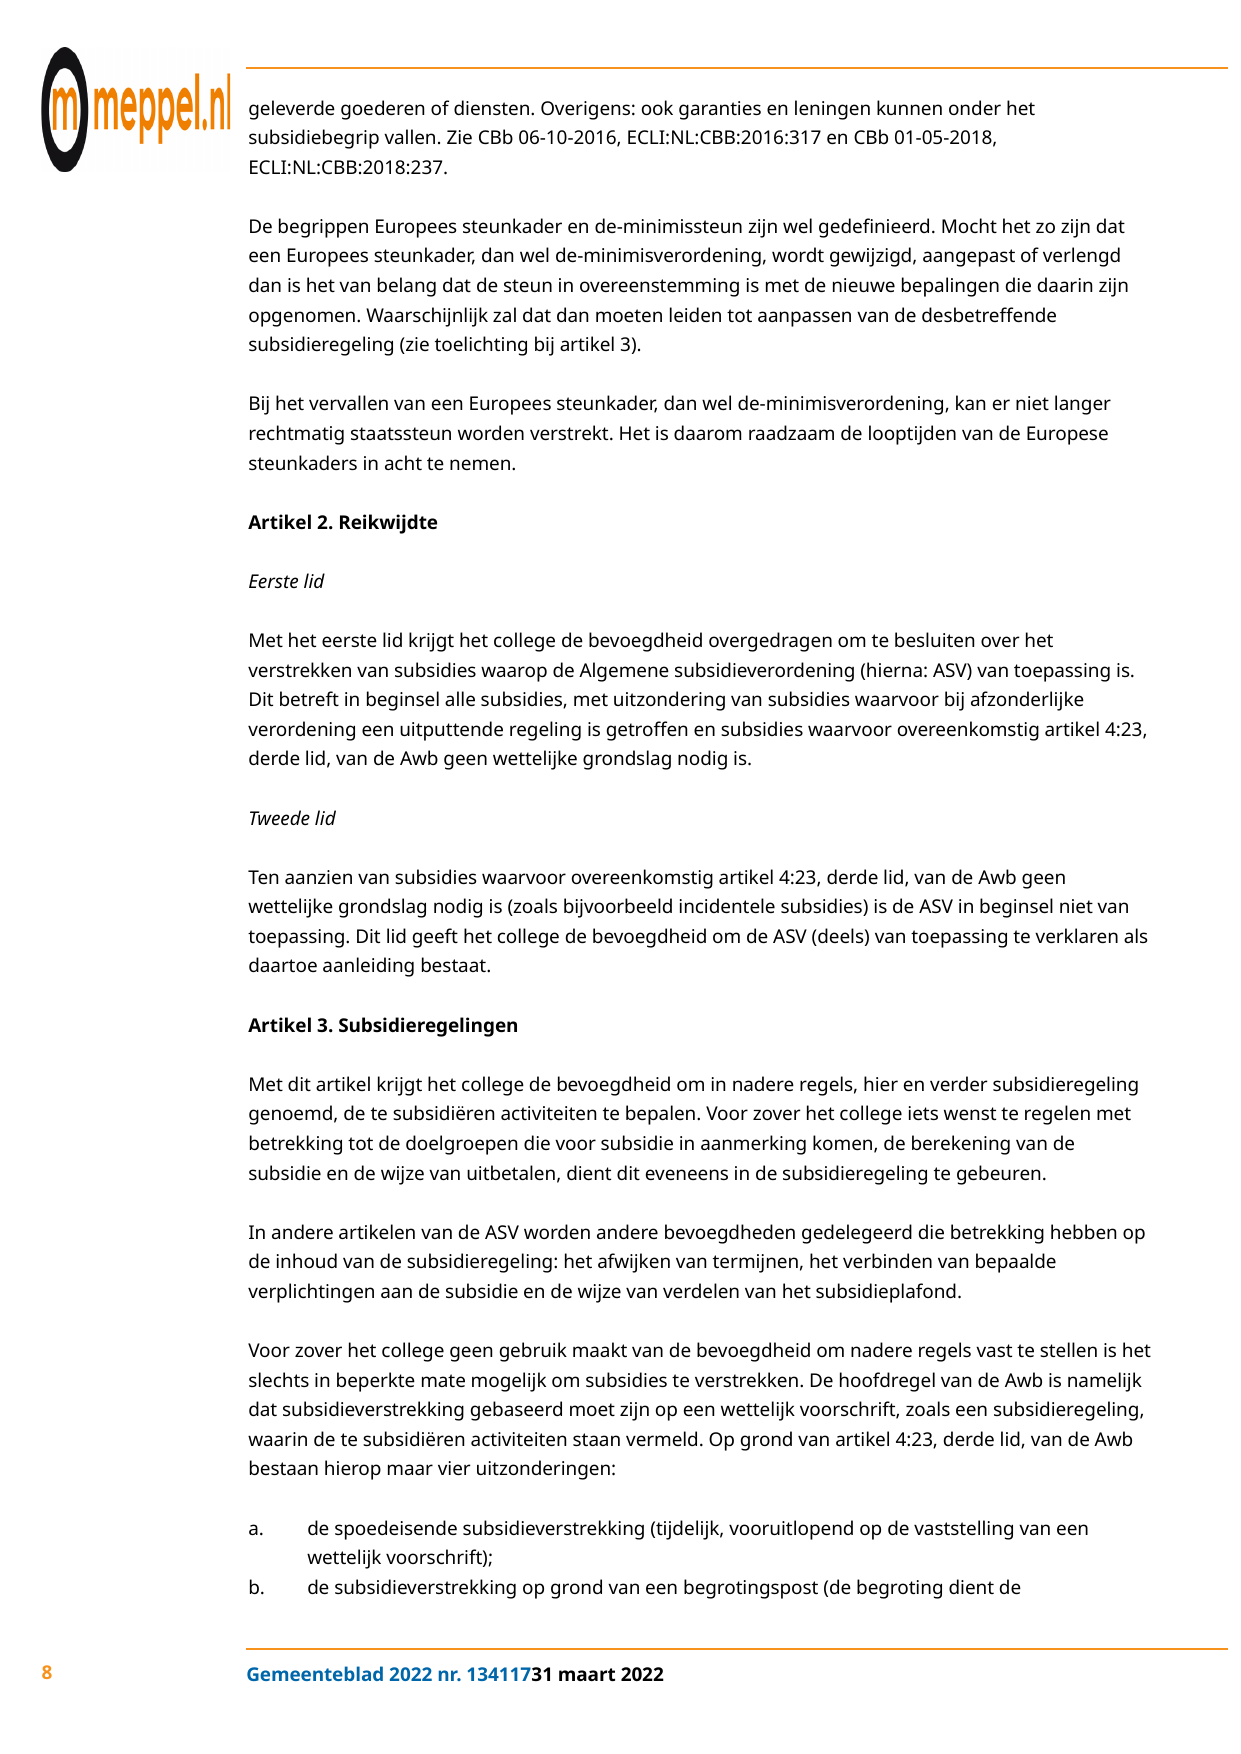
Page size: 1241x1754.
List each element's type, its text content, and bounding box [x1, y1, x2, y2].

text geleverde goederen of diensten. Overigens: ook garanties en leningen kunnen onder het subsidiebegrip vallen. Zie CBb 06-10-2016, ECLI:NL:CBB:2016:317 en CBb 01-05-2018, ECLI:NL:CBB:2018:237. [248, 95, 1152, 180]
text Met het eerste lid krijgt het college de bevoegdheid overgedragen om te besluiten over het verstrekken van subsidies waarop de Algemene subsidieverordening (hierna: ASV) van toepassing is. Dit betreft in beginsel alle subsidies, met uitzondering van subsidies waarvoor bij afzonderlijke verordening een uitputtende regeling is getroffen en subsidies waarvoor overeenkomstig artikel 4:23, derde lid, van de Awb geen wettelijke grondslag nodig is. [248, 627, 1152, 771]
text Artikel 2. Reikwijdte [248, 509, 1152, 535]
text Tweede lid [248, 805, 1152, 831]
text Eerste lid [248, 568, 1152, 594]
text Ten aanzien van subsidies waarvoor overeenkomstig artikel 4:23, derde lid, van de Awb geen wettelijke grondslag nodig is (zoals bijvoorbeeld incidentele subsidies) is de ASV in beginsel niet van toepassing. Dit lid geeft het college de bevoegdheid om de ASV (deels) van toepassing te verklaren als daartoe aanleiding bestaat. [248, 864, 1152, 978]
list de spoedeisende subsidieverstrekking (tijdelijk, vooruitlopend op de vaststelling van een wettelijk voorschrift); [248, 1515, 1152, 1570]
text Voor zover het college geen gebruik maakt van de bevoegdheid om nadere regels vast te stellen is het slechts in beperkte mate mogelijk om subsidies te verstrekken. De hoofdregel van de Awb is namelijk dat subsidieverstrekking gebaseerd moet zijn op een wettelijk voorschrift, zoals een subsidieregeling, waarin de te subsidiëren activiteiten staan vermeld. Op grond van artikel 4:23, derde lid, van de Awb bestaan hierop maar vier uitzonderingen: [248, 1337, 1152, 1481]
list de subsidieverstrekking op grond van een begrotingspost (de begroting dient de [248, 1574, 1152, 1600]
text Bij het vervallen van een Europees steunkader, dan wel de-minimisverordening, kan er niet langer rechtmatig staatssteun worden verstrekt. Het is daarom raadzaam de looptijden van de Europese steunkaders in acht te nemen. [248, 391, 1152, 476]
text Met dit artikel krijgt het college de bevoegdheid om in nadere regels, hier en verder subsidieregeling genoemd, de te subsidiëren activiteiten te bepalen. Voor zover het college iets wenst te regelen met betrekking tot de doelgroepen die voor subsidie in aanmerking komen, de berekening van de subsidie en de wijze van uitbetalen, dient dit eveneens in de subsidieregeling te gebeuren. [248, 1071, 1152, 1186]
picture [41, 47, 231, 172]
text De begrippen Europees steunkader en de-minimissteun zijn wel gedefinieerd. Mocht het zo zijn dat een Europees steunkader, dan wel de-minimisverordening, wordt gewijzigd, aangepast of verlengd dan is het van belang dat de steun in overeenstemming is met de nieuwe bepalingen die daarin zijn opgenomen. Waarschijnlijk zal dat dan moeten leiden tot aanpassen van de desbetreffende subsidieregeling (zie toelichting bij artikel 3). [248, 213, 1152, 357]
text Artikel 3. Subsidieregelingen [248, 1012, 1152, 1038]
text In andere artikelen van de ASV worden andere bevoegdheden gedelegeerd die betrekking hebben op de inhoud van de subsidieregeling: het afwijken van termijnen, het verbinden van bepaalde verplichtingen aan de subsidie en de wijze van verdelen van het subsidieplafond. [248, 1219, 1152, 1304]
